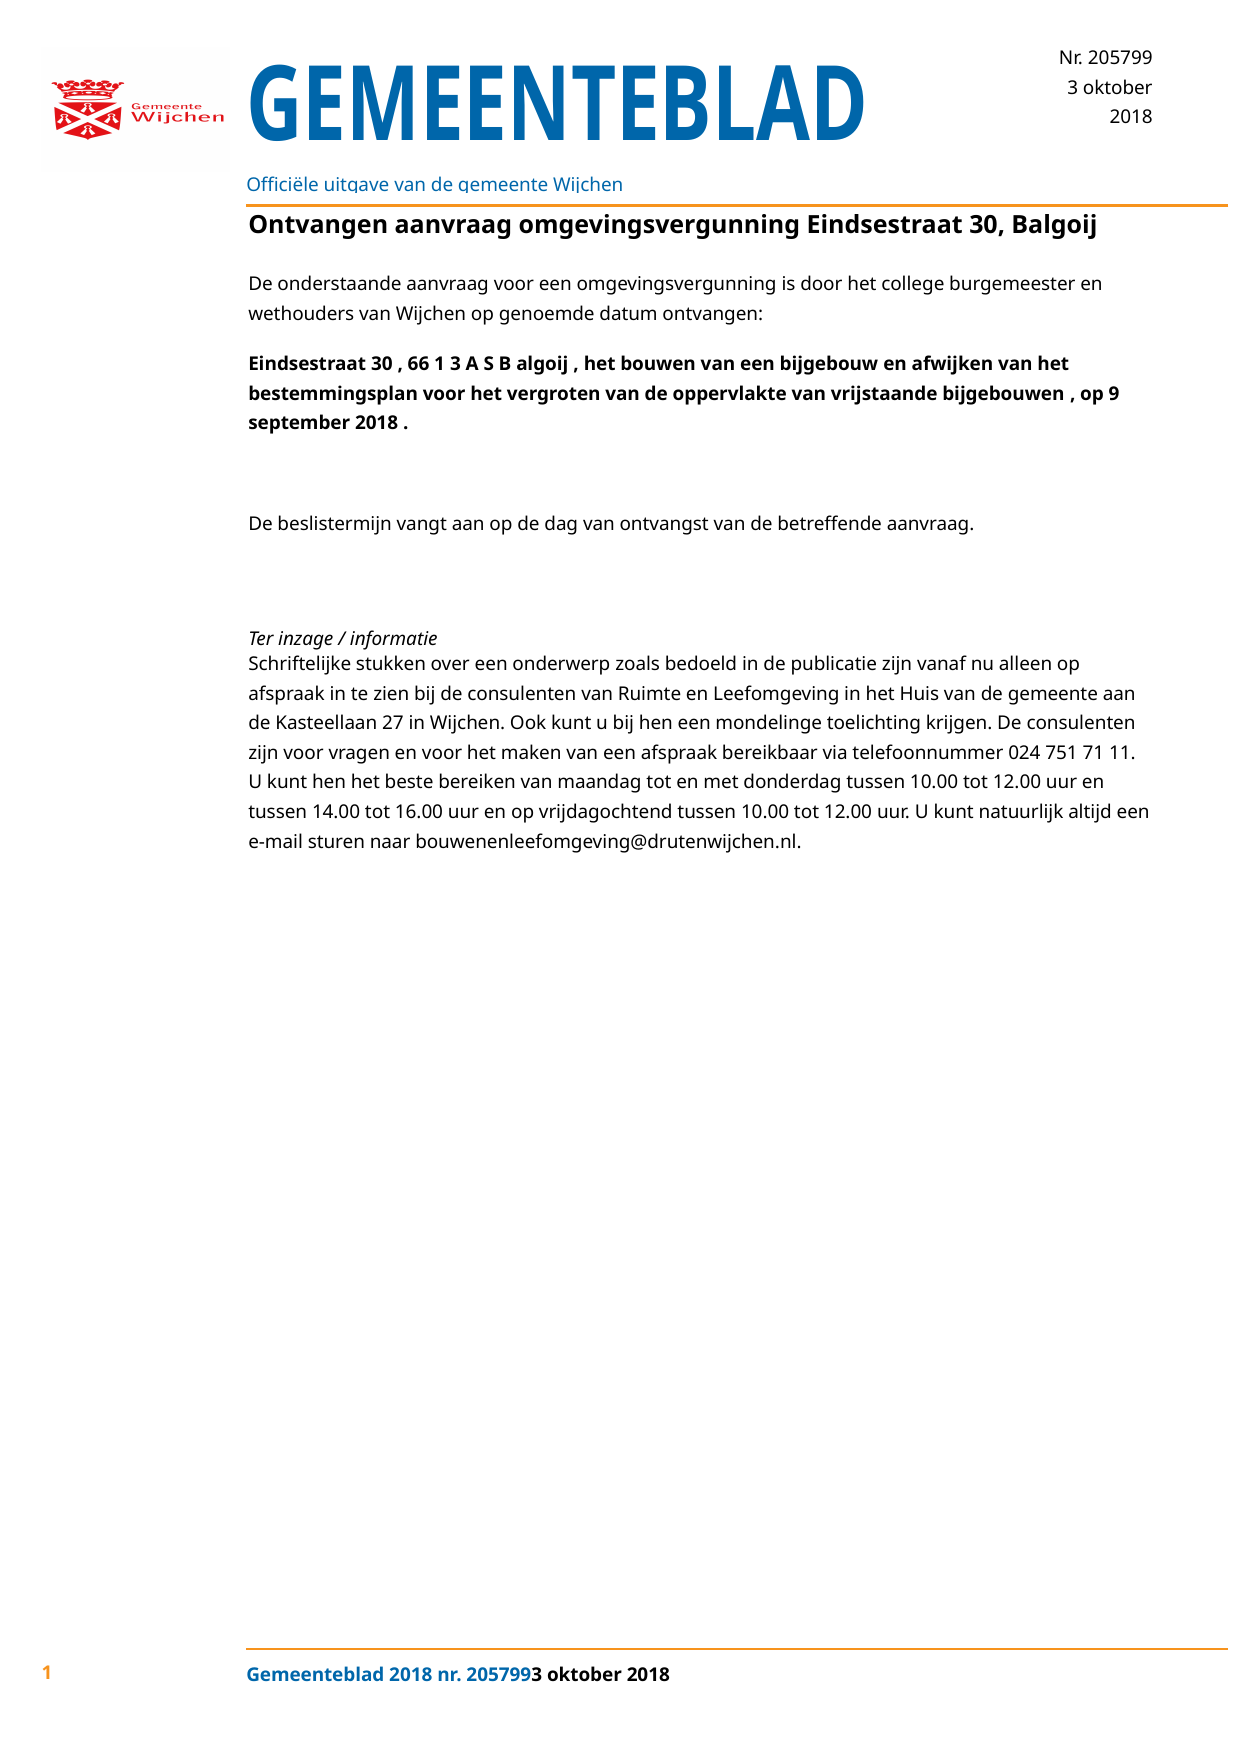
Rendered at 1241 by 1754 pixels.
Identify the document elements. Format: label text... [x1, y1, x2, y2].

text Ontvangen aanvraag omgevingsvergunning Eindsestraat 30, Balgoij [248, 207, 1152, 241]
text De beslistermijn vangt aan op de dag van ontvangst van de betreffende aanvraag. [248, 510, 1152, 536]
text Ter inzage / informatie [248, 625, 1152, 650]
text Eindsestraat 30 , 66 1 3 A S B algoij , het bouwen van een bijgebouw en afwijken van het bestemmingsplan voor het vergroten van de oppervlakte van vrijstaande bijgebouwen , op 9 september 2018 . [248, 350, 1152, 435]
text De onderstaande aanvraag voor een omgevingsvergunning is door het college burgemeester en wethouders van Wijchen op genoemde datum ontvangen: [248, 270, 1152, 326]
picture [41, 47, 231, 172]
text Schriftelijke stukken over een onderwerp zoals bedoeld in de publicatie zijn vanaf nu alleen op afspraak in te zien bij de consulenten van Ruimte en Leefomgeving in het Huis van de gemeente aan de Kasteellaan 27 in Wijchen. Ook kunt u bij hen een mondelinge toelichting krijgen. De consulenten zijn voor vragen en voor het maken van een afspraak bereikbaar via telefoonnummer 024 751 71 11. U kunt hen het beste bereiken van maandag tot en met donderdag tussen 10.00 tot 12.00 uur en tussen 14.00 tot 16.00 uur en op vrijdagochtend tussen 10.00 tot 12.00 uur. U kunt natuurlijk altijd een e-mail sturen naar bouwenenleefomgeving@drutenwijchen.nl. [248, 650, 1152, 854]
